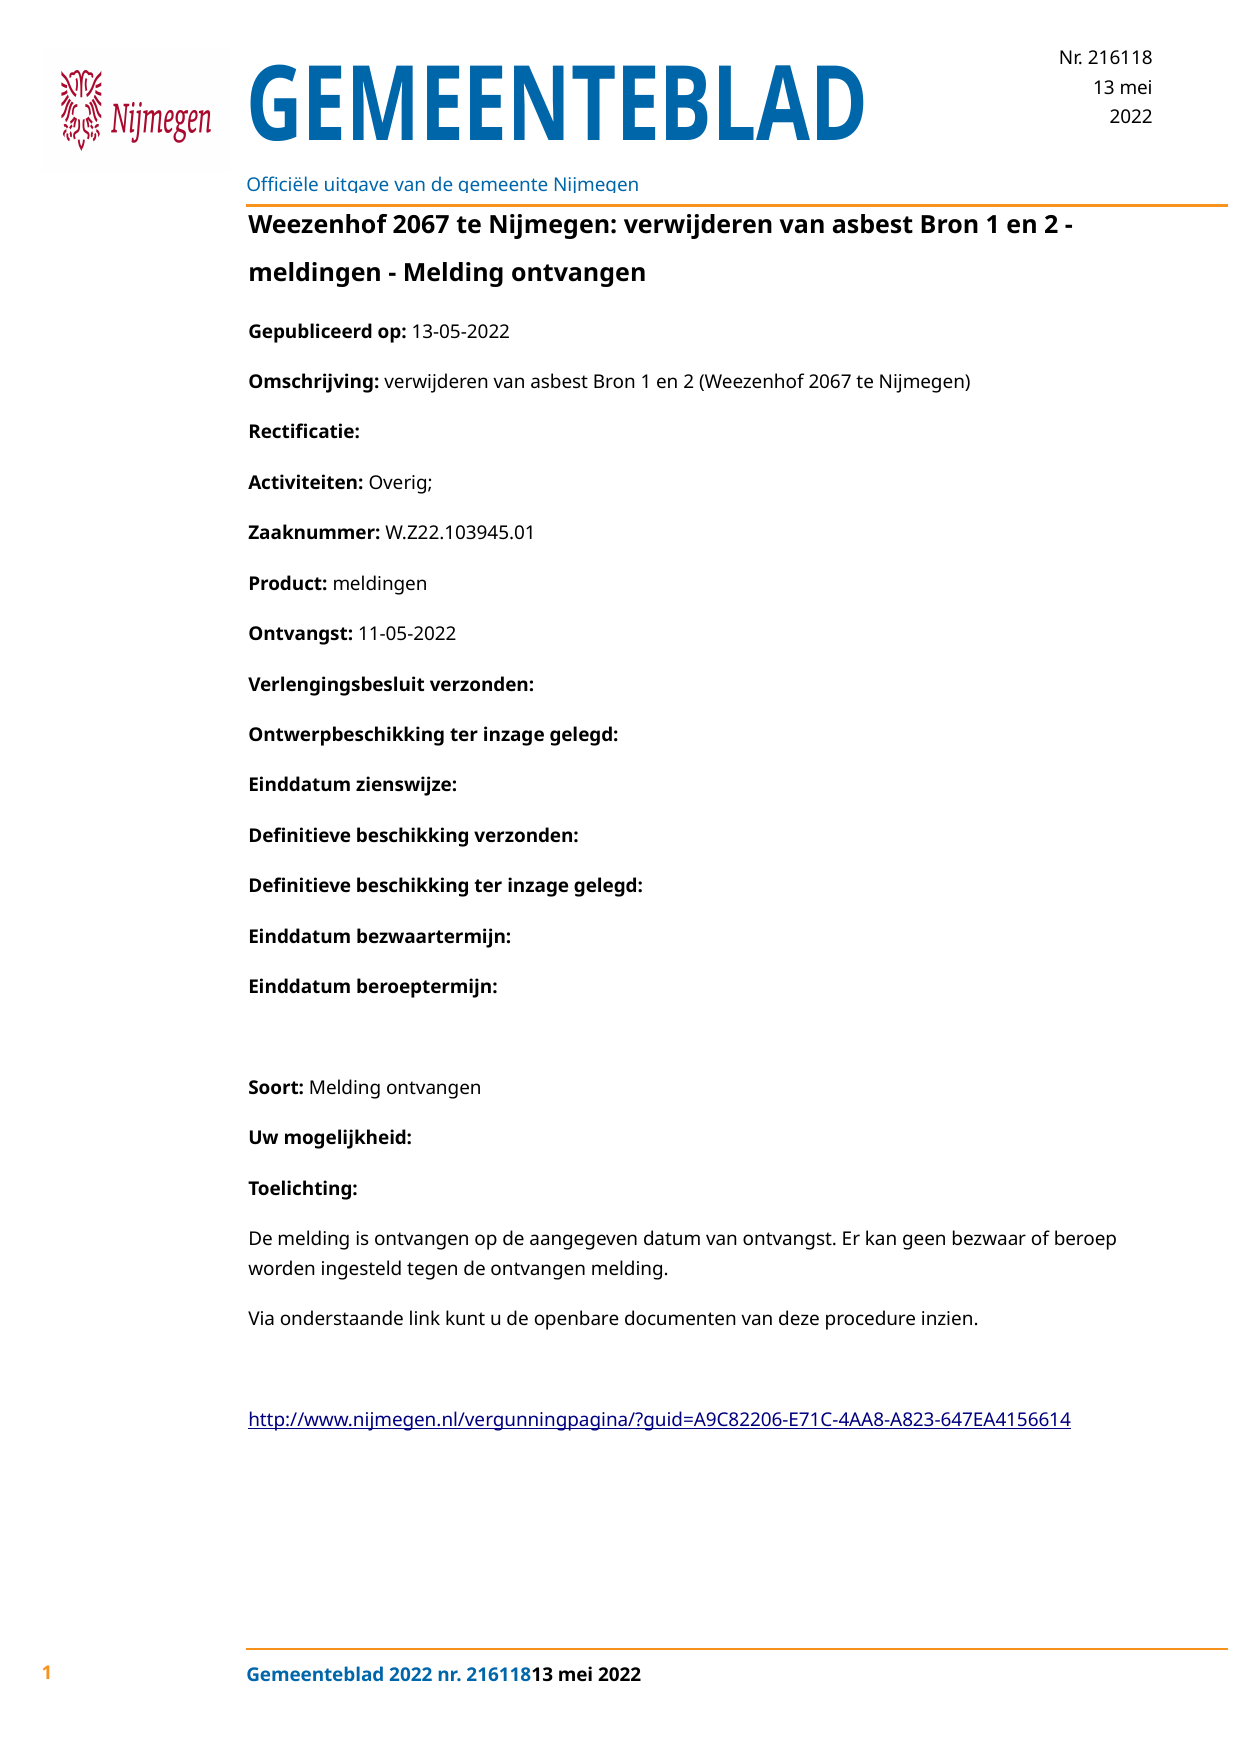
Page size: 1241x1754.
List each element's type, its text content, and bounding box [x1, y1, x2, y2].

text http://www.nijmegen.nl/vergunningpagina/?guid=A9C82206-E71C-4AA8-A823-647EA4156614 [248, 1406, 1152, 1432]
text Einddatum beroeptermijn: [248, 973, 1152, 999]
text Definitieve beschikking ter inzage gelegd: [248, 872, 1152, 898]
text Verlengingsbesluit verzonden: [248, 671, 1152, 697]
text Soort: Melding ontvangen [248, 1074, 1152, 1100]
text Via onderstaande link kunt u de openbare documenten van deze procedure inzien. [248, 1305, 1152, 1331]
text Rectificatie: [248, 419, 1152, 444]
picture [41, 47, 231, 172]
text Omschrijving: verwijderen van asbest Bron 1 en 2 (Weezenhof 2067 te Nijmegen) [248, 368, 1152, 394]
text Ontwerpbeschikking ter inzage gelegd: [248, 721, 1152, 747]
text Product: meldingen [248, 570, 1152, 596]
text Toelichting: [248, 1175, 1152, 1201]
text Definitieve beschikking verzonden: [248, 822, 1152, 848]
text Einddatum zienswijze: [248, 772, 1152, 797]
text Gepubliceerd op: 13-05-2022 [248, 318, 1152, 344]
text Ontvangst: 11-05-2022 [248, 620, 1152, 646]
text Einddatum bezwaartermijn: [248, 923, 1152, 949]
text Zaaknummer: W.Z22.103945.01 [248, 519, 1152, 545]
text Activiteiten: Overig; [248, 469, 1152, 495]
text Weezenhof 2067 te Nijmegen: verwijderen van asbest Bron 1 en 2 - meldingen - Melding ontvangen [248, 207, 1152, 288]
text Uw mogelijkheid: [248, 1124, 1152, 1150]
text De melding is ontvangen op de aangegeven datum van ontvangst. Er kan geen bezwaar of beroep worden ingesteld tegen de ontvangen melding. [248, 1225, 1152, 1281]
